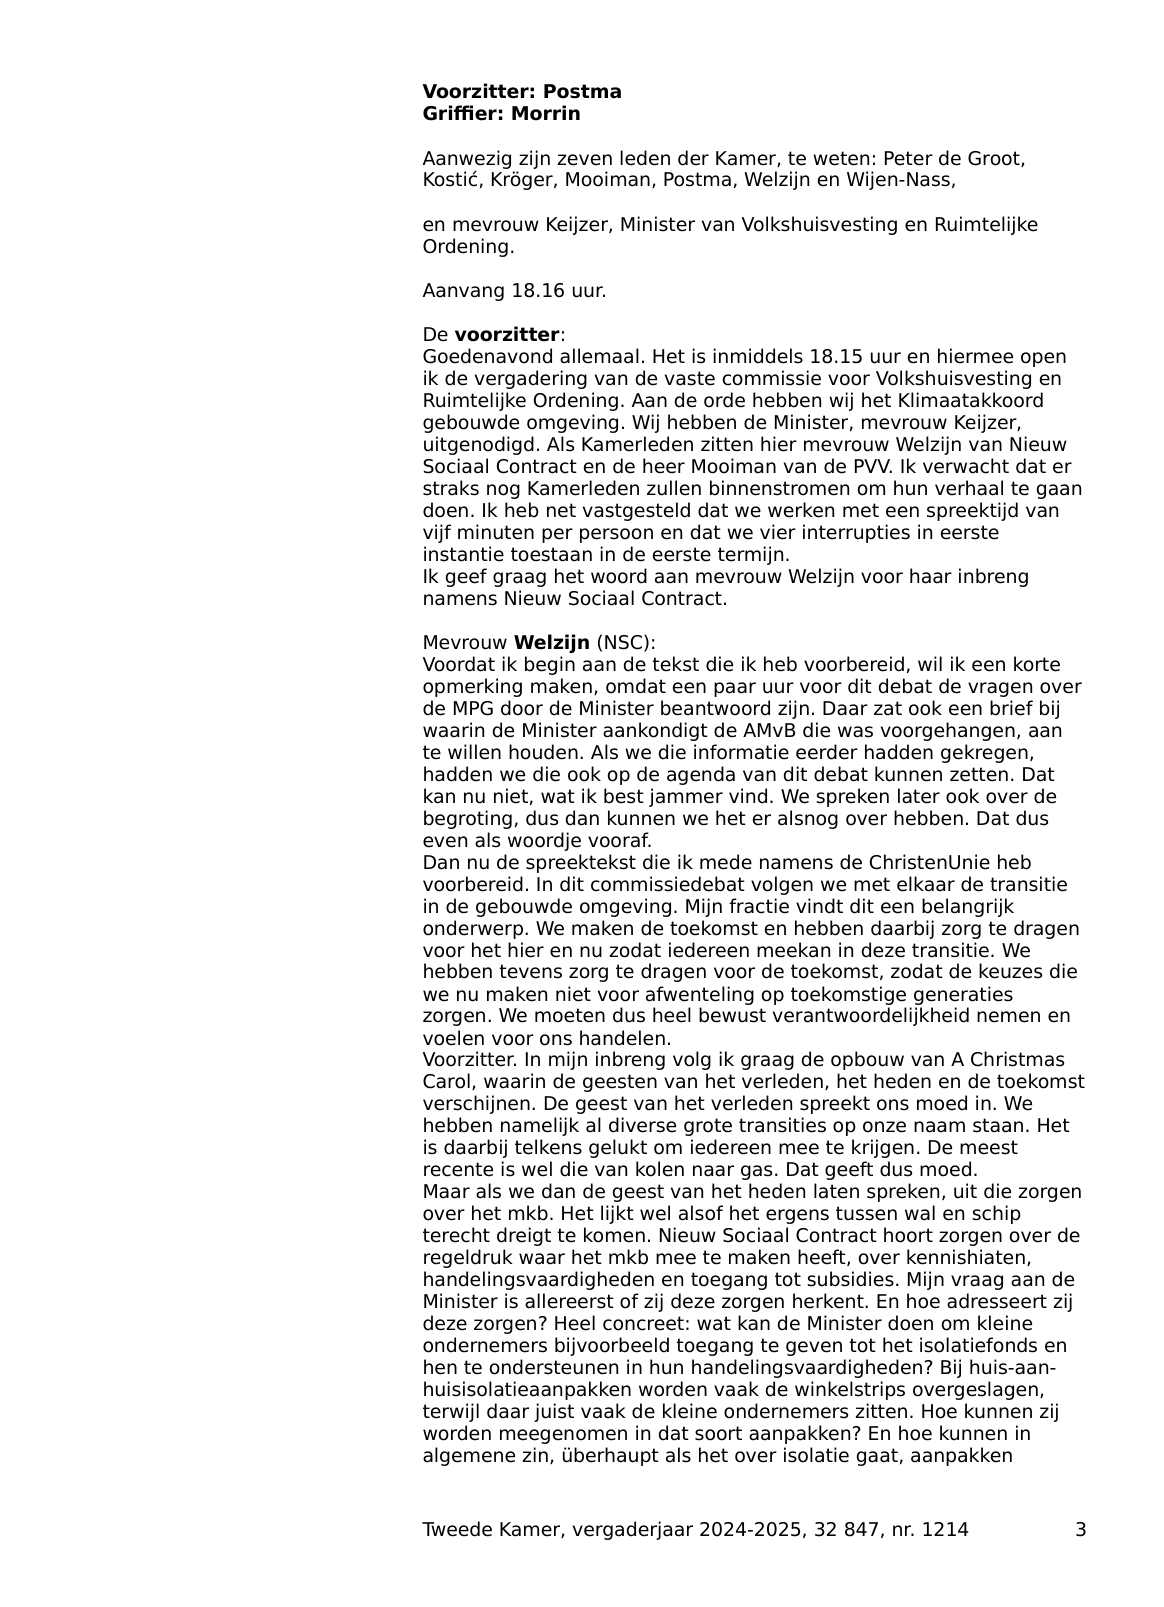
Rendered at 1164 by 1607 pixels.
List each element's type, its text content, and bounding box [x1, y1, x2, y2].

text De voorzitter: [422, 324, 1087, 346]
text Griffier: Morrin [422, 103, 1087, 125]
text Voordat ik begin aan de tekst die ik heb voorbereid, wil ik een korte opmerking maken, omdat een paar uur voor dit debat de vragen over de MPG door de Minister beantwoord zijn. Daar zat ook een brief bij waarin de Minister aankondigt de AMvB die was voorgehangen, aan te willen houden. Als we die informatie eerder hadden gekregen, hadden we die ook op de agenda van dit debat kunnen zetten. Dat kan nu niet, wat ik best jammer vind. We spreken later ook over de begroting, dus dan kunnen we het er alsnog over hebben. Dat dus even als woordje vooraf. [422, 654, 1087, 852]
text Aanwezig zijn zeven leden der Kamer, te weten: Peter de Groot, Kostić, Kröger, Mooiman, Postma, Welzijn en Wijen-Nass, [422, 147, 1087, 191]
text Dan nu de spreektekst die ik mede namens de ChristenUnie heb voorbereid. In dit commissiedebat volgen we met elkaar de transitie in de gebouwde omgeving. Mijn fractie vindt dit een belangrijk onderwerp. We maken de toekomst en hebben daarbij zorg te dragen voor het hier en nu zodat iedereen meekan in deze transitie. We hebben tevens zorg te dragen voor de toekomst, zodat de keuzes die we nu maken niet voor afwenteling op toekomstige generaties zorgen. We moeten dus heel bewust verantwoordelijkheid nemen en voelen voor ons handelen. [422, 852, 1087, 1049]
text Goedenavond allemaal. Het is inmiddels 18.15 uur en hiermee open ik de vergadering van de vaste commissie voor Volkshuisvesting en Ruimtelijke Ordening. Aan de orde hebben wij het Klimaatakkoord gebouwde omgeving. Wij hebben de Minister, mevrouw Keijzer, uitgenodigd. Als Kamerleden zitten hier mevrouw Welzijn van Nieuw Sociaal Contract en de heer Mooiman van de PVV. Ik verwacht dat er straks nog Kamerleden zullen binnenstromen om hun verhaal te gaan doen. Ik heb net vastgesteld dat we werken met een spreektijd van vijf minuten per persoon en dat we vier interrupties in eerste instantie toestaan in de eerste termijn. [422, 346, 1087, 566]
text Maar als we dan de geest van het heden laten spreken, uit die zorgen over het mkb. Het lijkt wel alsof het ergens tussen wal en schip terecht dreigt te komen. Nieuw Sociaal Contract hoort zorgen over de regeldruk waar het mkb mee te maken heeft, over kennishiaten, handelingsvaardigheden en toegang tot subsidies. Mijn vraag aan de Minister is allereerst of zij deze zorgen herkent. En hoe adresseert zij deze zorgen? Heel concreet: wat kan de Minister doen om kleine ondernemers bijvoorbeeld toegang te geven tot het isolatiefonds en hen te ondersteunen in hun handelingsvaardigheden? Bij huis-aan-huisisolatieaanpakken worden vaak de winkelstrips overgeslagen, terwijl daar juist vaak de kleine ondernemers zitten. Hoe kunnen zij worden meegenomen in dat soort aanpakken? En hoe kunnen in algemene zin, überhaupt als het over isolatie gaat, aanpakken [422, 1181, 1087, 1467]
text en mevrouw Keijzer, Minister van Volkshuisvesting en Ruimtelijke Ordening. [422, 213, 1087, 257]
text Ik geef graag het woord aan mevrouw Welzijn voor haar inbreng namens Nieuw Sociaal Contract. [422, 566, 1087, 609]
text Mevrouw Welzijn (NSC): [422, 632, 1087, 654]
text Aanvang 18.16 uur. [422, 280, 1087, 302]
text Voorzitter. In mijn inbreng volg ik graag de opbouw van A Christmas Carol, waarin de geesten van het verleden, het heden en de toekomst verschijnen. De geest van het verleden spreekt ons moed in. We hebben namelijk al diverse grote transities op onze naam staan. Het is daarbij telkens gelukt om iedereen mee te krijgen. De meest recente is wel die van kolen naar gas. Dat geeft dus moed. [422, 1049, 1087, 1181]
text Voorzitter: Postma [422, 81, 1087, 103]
